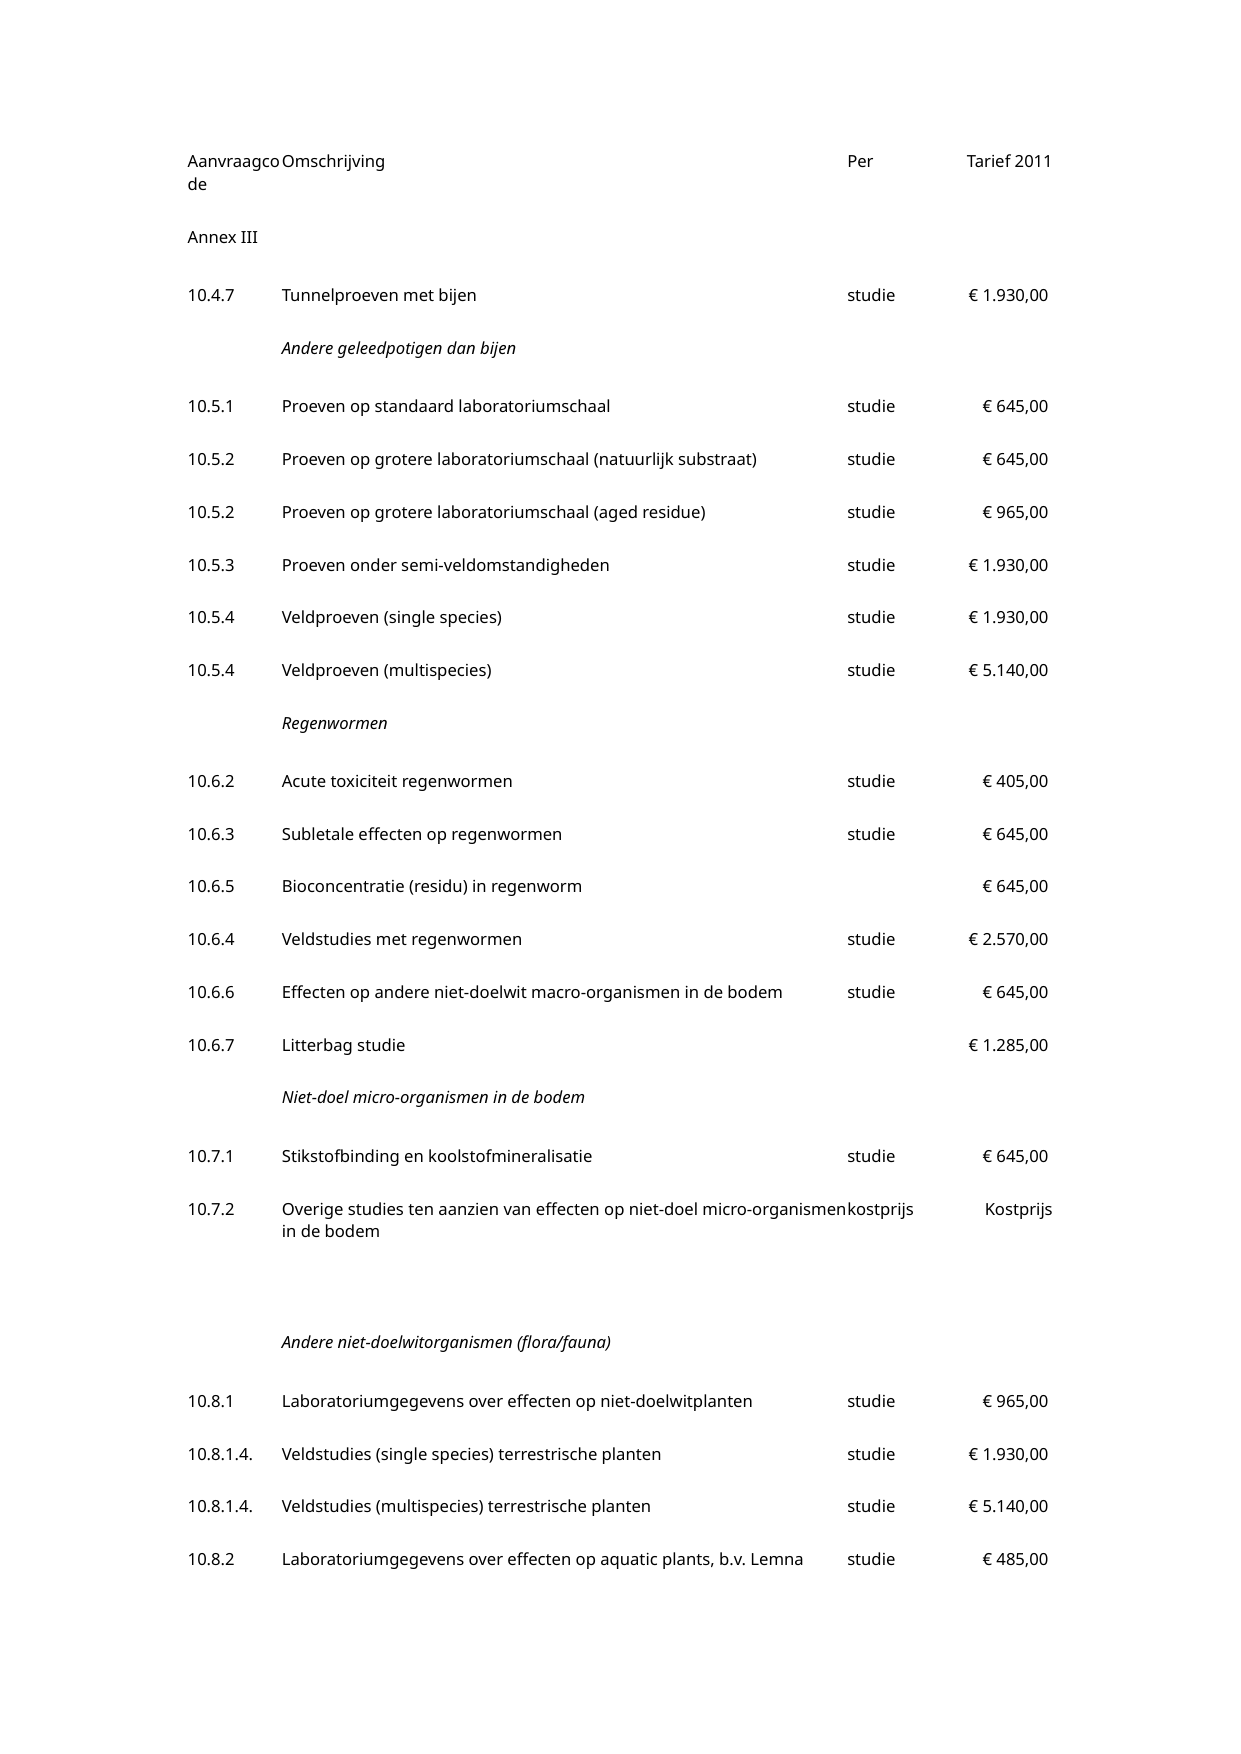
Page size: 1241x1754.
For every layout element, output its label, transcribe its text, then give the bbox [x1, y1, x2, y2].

table_cell studie [847, 1495, 950, 1547]
table_cell Veldproeven (single species) [282, 606, 847, 658]
table_cell [282, 225, 847, 284]
table_cell € 645,00 [950, 395, 1053, 448]
table_cell [950, 337, 1053, 395]
table_cell studie [847, 284, 950, 337]
table_cell € 5.140,00 [950, 1495, 1053, 1547]
table_cell studie [847, 553, 950, 606]
table_cell 10.6.3 [188, 823, 282, 875]
table_cell Proeven op grotere laboratoriumschaal (aged residue) [282, 500, 847, 553]
table_cell Veldstudies (single species) terrestrische planten [282, 1442, 847, 1495]
table_cell 10.8.1.4. [188, 1442, 282, 1495]
table_cell € 485,00 [950, 1548, 1053, 1600]
table_cell Kostprijs [950, 1197, 1053, 1272]
table_cell 10.7.1 [188, 1144, 282, 1197]
table_cell [950, 225, 1053, 284]
table_cell studie [847, 500, 950, 553]
table_cell € 645,00 [950, 875, 1053, 928]
table_cell 10.5.3 [188, 553, 282, 606]
table_cell Laboratoriumgegevens over effecten op niet-doelwitplanten [282, 1389, 847, 1442]
table_cell studie [847, 1548, 950, 1600]
table_cell 10.6.5 [188, 875, 282, 928]
table_cell studie [847, 659, 950, 711]
table_cell € 1.285,00 [950, 1033, 1053, 1086]
table_header Omschrijving [282, 150, 847, 225]
table_cell Laboratoriumgegevens over effecten op aquatic plants, b.v. Lemna [282, 1548, 847, 1600]
table_cell [950, 1331, 1053, 1389]
table_cell studie [847, 1144, 950, 1197]
table_cell [950, 1273, 1053, 1331]
table_cell Acute toxiciteit regenwormen [282, 770, 847, 822]
table_cell [188, 1086, 282, 1144]
table_cell [847, 711, 950, 770]
table_cell € 1.930,00 [950, 606, 1053, 658]
table_header Tarief 2011 [950, 150, 1053, 225]
table_cell Subletale effecten op regenwormen [282, 823, 847, 875]
table_cell 10.6.7 [188, 1033, 282, 1086]
table_cell 10.8.2 [188, 1548, 282, 1600]
table_cell € 645,00 [950, 981, 1053, 1033]
table_cell € 1.930,00 [950, 1442, 1053, 1495]
table_cell studie [847, 606, 950, 658]
table_cell 10.4.7 [188, 284, 282, 337]
table_cell Overige studies ten aanzien van effecten op niet-doel micro-organismen in de bodem [282, 1197, 847, 1272]
table_cell € 2.570,00 [950, 928, 1053, 981]
table_cell 10.7.2 [188, 1197, 282, 1272]
table_cell studie [847, 823, 950, 875]
table_cell € 645,00 [950, 448, 1053, 500]
table_header Per [847, 150, 950, 225]
table_cell Stikstofbinding en koolstofmineralisatie [282, 1144, 847, 1197]
table_cell [188, 711, 282, 770]
table_cell 10.5.4 [188, 606, 282, 658]
table_cell Veldproeven (multispecies) [282, 659, 847, 711]
table_cell Andere geleedpotigen dan bijen [282, 337, 950, 395]
table_cell Effecten op andere niet-doelwit macro-organismen in de bodem [282, 981, 847, 1033]
table_cell Veldstudies (multispecies) terrestrische planten [282, 1495, 847, 1547]
table_cell 10.6.6 [188, 981, 282, 1033]
table_cell [847, 1273, 950, 1331]
table_cell Bioconcentratie (residu) in regenworm [282, 875, 950, 928]
table_cell € 1.930,00 [950, 553, 1053, 606]
table_cell Proeven op standaard laboratoriumschaal [282, 395, 847, 448]
table_cell Proeven onder semi-veldomstandigheden [282, 553, 847, 606]
table_cell studie [847, 1389, 950, 1442]
table_cell [282, 1273, 847, 1331]
table_cell Niet-doel micro-organismen in de bodem [282, 1086, 950, 1144]
table_cell studie [847, 981, 950, 1033]
table_cell studie [847, 1442, 950, 1495]
table_cell € 645,00 [950, 823, 1053, 875]
table_cell € 965,00 [950, 500, 1053, 553]
table_cell [847, 225, 950, 284]
table_cell € 645,00 [950, 1144, 1053, 1197]
table_cell € 5.140,00 [950, 659, 1053, 711]
table_cell [950, 711, 1053, 770]
table_cell kostprijs [847, 1197, 950, 1272]
table_header Aanvraagcode [188, 150, 282, 225]
table_cell 10.8.1.4. [188, 1495, 282, 1547]
table_cell Tunnelproeven met bijen [282, 284, 847, 337]
table_cell Andere niet-doelwitorganismen (flora/fauna) [282, 1331, 950, 1389]
table_cell Regenwormen [282, 711, 847, 770]
table_cell studie [847, 928, 950, 981]
table_cell 10.5.2 [188, 448, 282, 500]
table_cell € 1.930,00 [950, 284, 1053, 337]
table_cell [188, 1273, 282, 1331]
table_cell € 405,00 [950, 770, 1053, 822]
table_cell studie [847, 448, 950, 500]
table_cell [188, 1331, 282, 1389]
table_cell € 965,00 [950, 1389, 1053, 1442]
table_cell 10.6.2 [188, 770, 282, 822]
table_cell studie [847, 770, 950, 822]
table_cell Veldstudies met regenwormen [282, 928, 847, 981]
table_cell [950, 1086, 1053, 1144]
table_cell Litterbag studie [282, 1033, 950, 1086]
table_cell 10.5.4 [188, 659, 282, 711]
table_cell studie [847, 395, 950, 448]
table_cell 10.5.2 [188, 500, 282, 553]
table_cell 10.5.1 [188, 395, 282, 448]
table_cell Proeven op grotere laboratoriumschaal (natuurlijk substraat) [282, 448, 847, 500]
table_cell [188, 337, 282, 395]
table_cell 10.6.4 [188, 928, 282, 981]
table_cell 10.8.1 [188, 1389, 282, 1442]
table_cell Annex III [188, 225, 282, 284]
